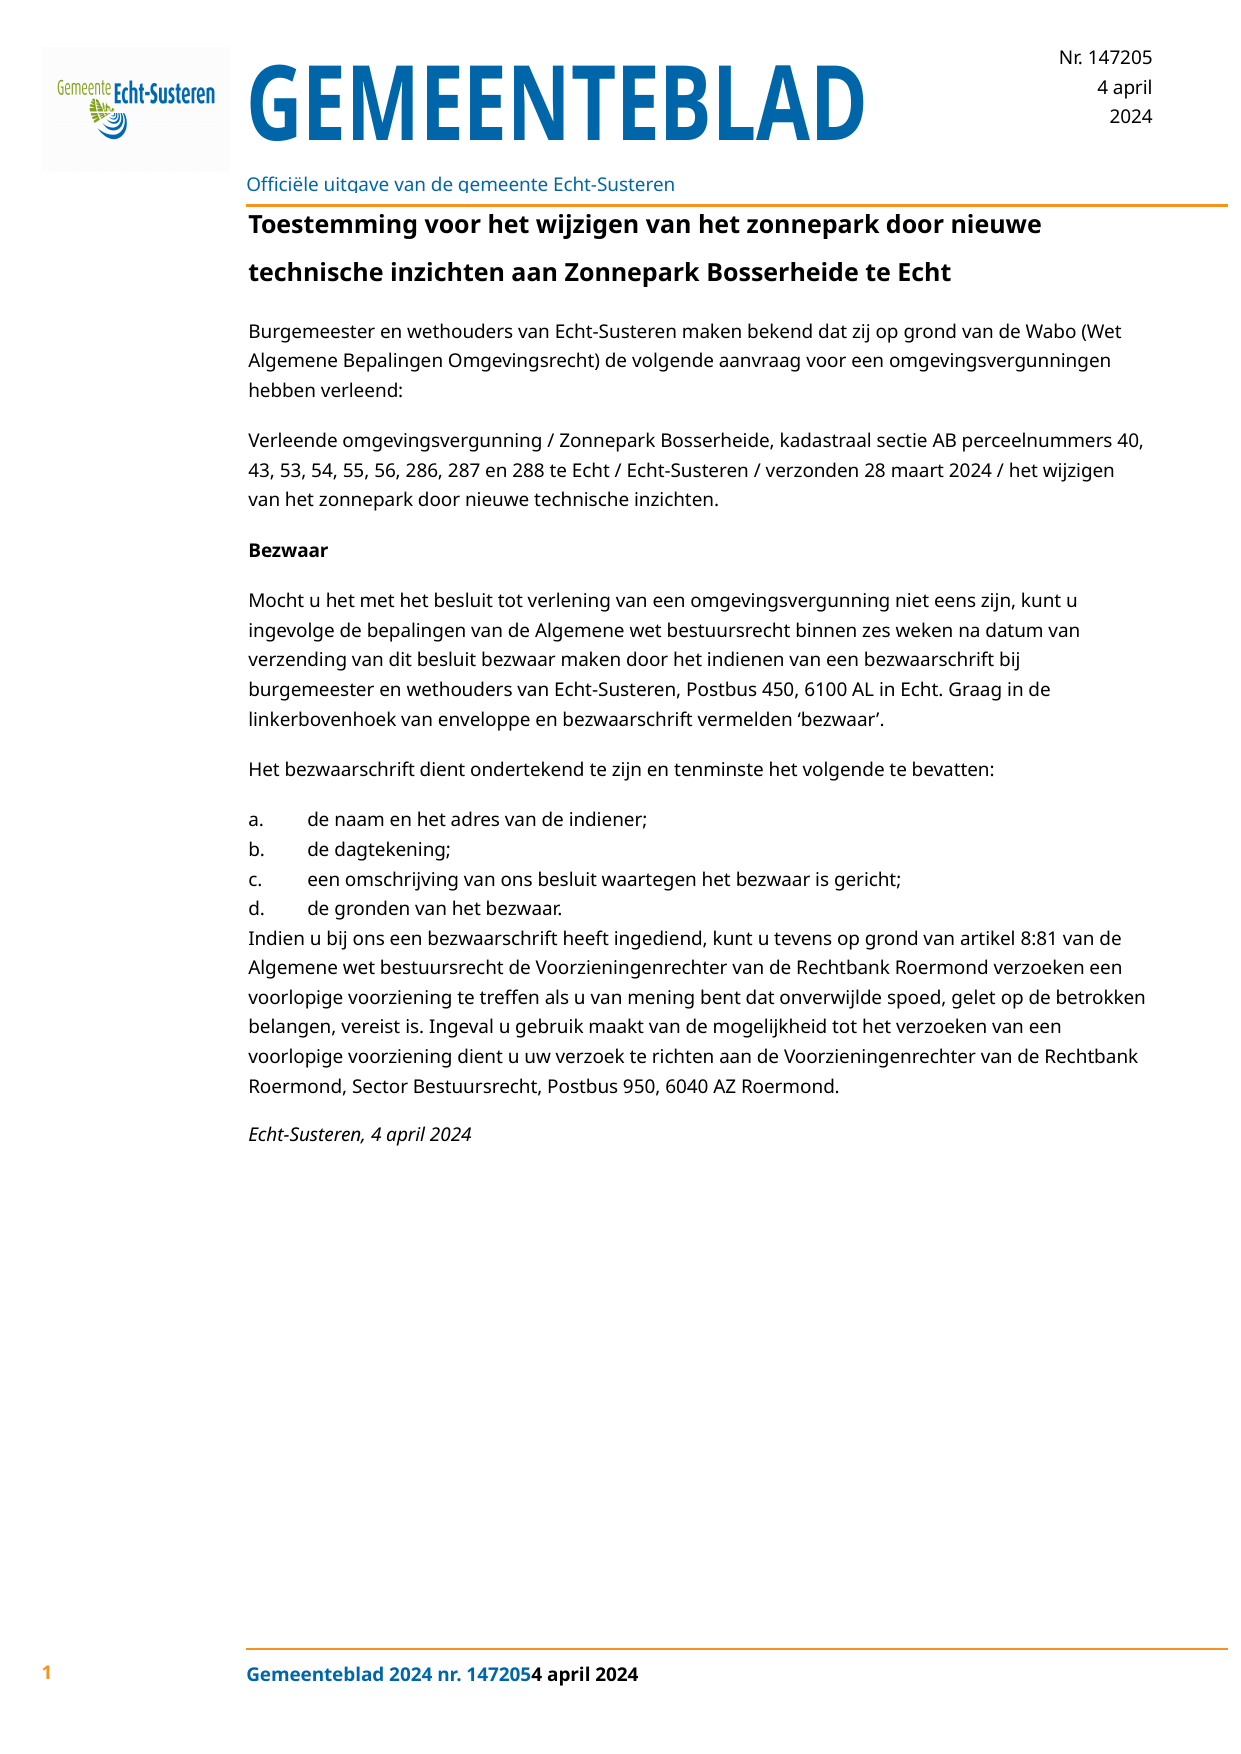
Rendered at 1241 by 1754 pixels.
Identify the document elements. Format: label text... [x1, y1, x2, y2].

text Toestemming voor het wijzigen van het zonnepark door nieuwe technische inzichten aan Zonnepark Bosserheide te Echt [248, 207, 1152, 288]
text Bezwaar [248, 537, 1152, 563]
text Indien u bij ons een bezwaarschrift heeft ingediend, kunt u tevens op grond van artikel 8:81 van de Algemene wet bestuursrecht de Voorzieningenrechter van de Rechtbank Roermond verzoeken een voorlopige voorziening te treffen als u van mening bent dat onverwijlde spoed, gelet op de betrokken belangen, vereist is. Ingeval u gebruik maakt van de mogelijkheid tot het verzoeken van een voorlopige voorziening dient u uw verzoek te richten aan de Voorzieningenrechter van de Rechtbank Roermond, Sector Bestuursrecht, Postbus 950, 6040 AZ Roermond. [248, 925, 1152, 1099]
list de naam en het adres van de indiener; [248, 807, 1152, 832]
list een omschrijving van ons besluit waartegen het bezwaar is gericht; [248, 866, 1152, 892]
picture [41, 47, 231, 172]
text Het bezwaarschrift dient ondertekend te zijn en tenminste het volgende te bevatten: [248, 756, 1152, 782]
text Echt-Susteren, 4 april 2024 [248, 1121, 1152, 1146]
list de gronden van het bezwaar. [248, 895, 1152, 921]
text Mocht u het met het besluit tot verlening van een omgevingsvergunning niet eens zijn, kunt u ingevolge de bepalingen van de Algemene wet bestuursrecht binnen zes weken na datum van verzending van dit besluit bezwaar maken door het indienen van een bezwaarschrift bij burgemeester en wethouders van Echt-Susteren, Postbus 450, 6100 AL in Echt. Graag in de linkerbovenhoek van enveloppe en bezwaarschrift vermelden ‘bezwaar’. [248, 587, 1152, 732]
list de dagtekening; [248, 836, 1152, 862]
text Verleende omgevingsvergunning / Zonnepark Bosserheide, kadastraal sectie AB perceelnummers 40, 43, 53, 54, 55, 56, 286, 287 en 288 te Echt / Echt-Susteren / verzonden 28 maart 2024 / het wijzigen van het zonnepark door nieuwe technische inzichten. [248, 427, 1152, 512]
text Burgemeester en wethouders van Echt-Susteren maken bekend dat zij op grond van de Wabo (Wet Algemene Bepalingen Omgevingsrecht) de volgende aanvraag voor een omgevingsvergunningen hebben verleend: [248, 318, 1152, 403]
